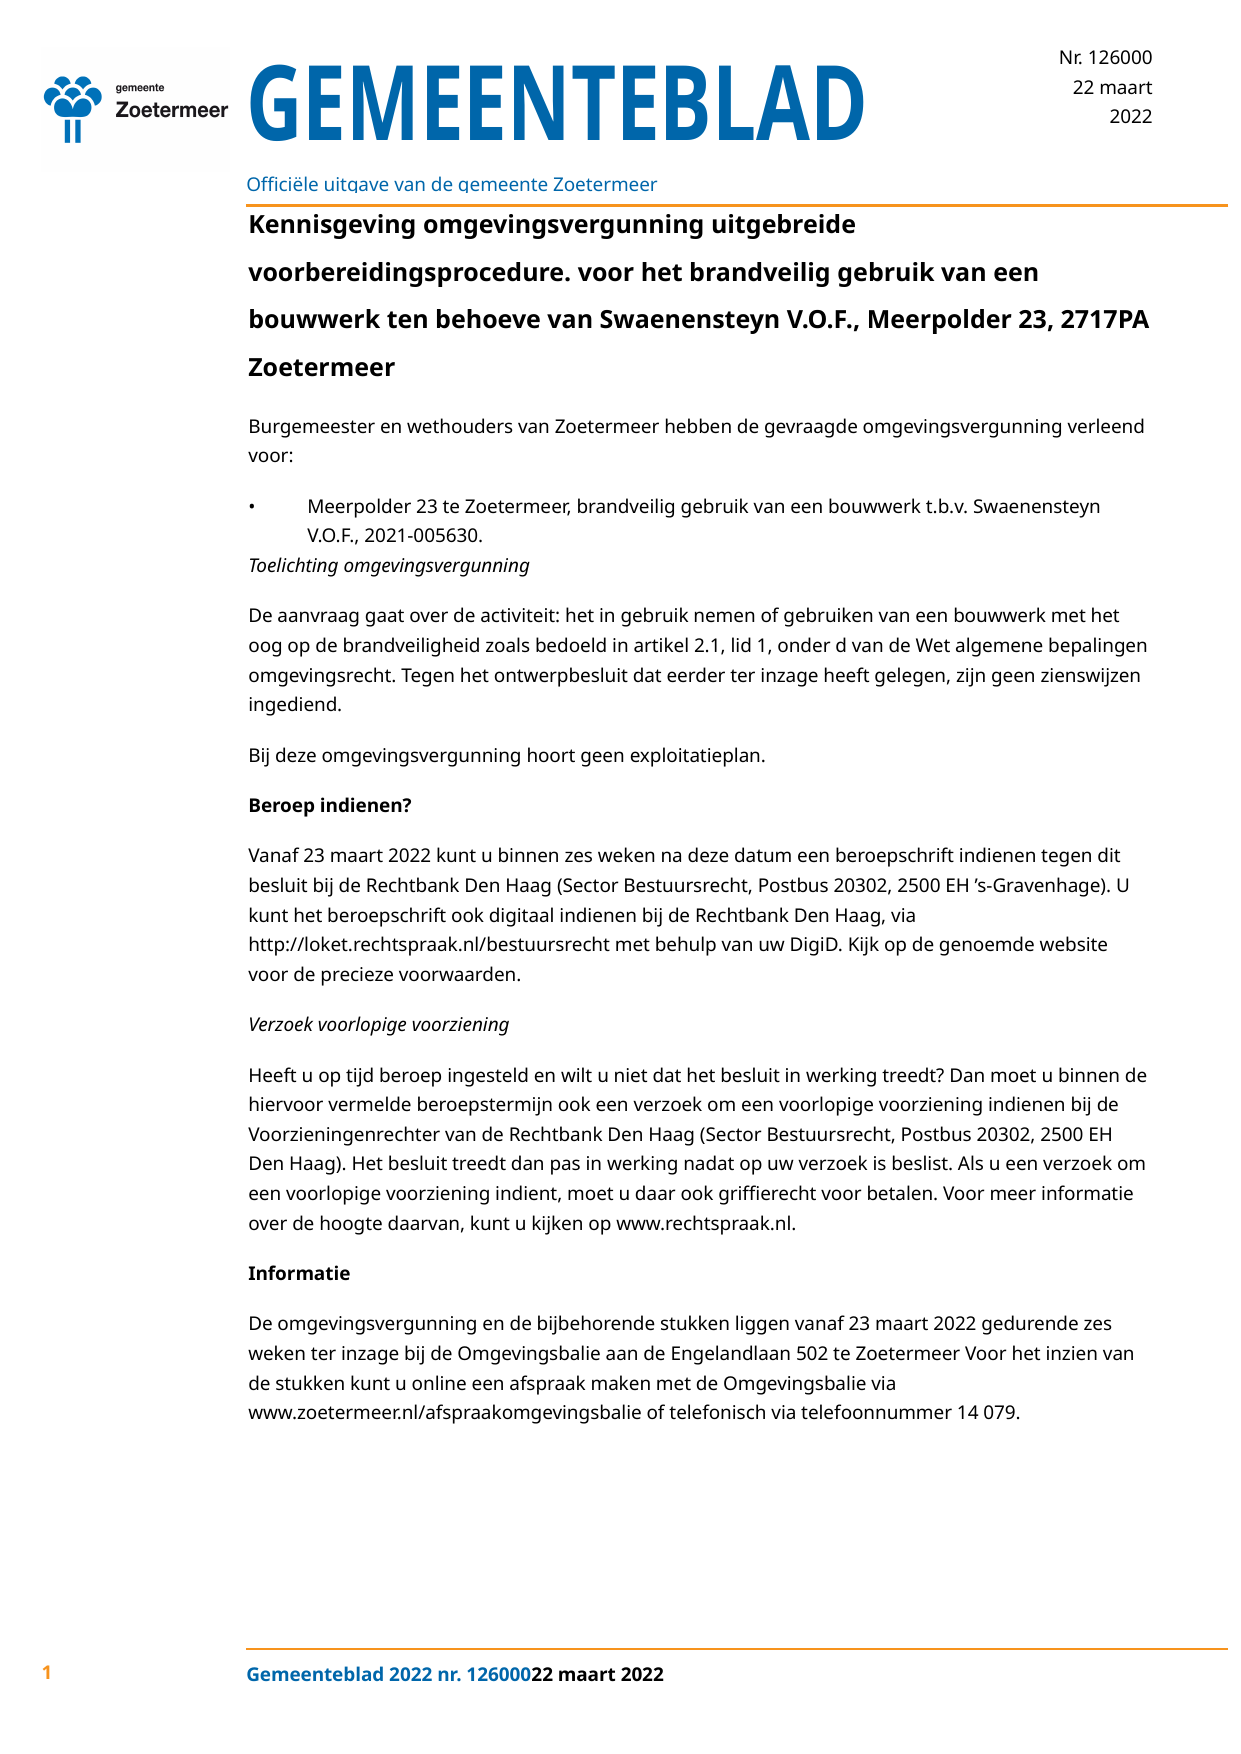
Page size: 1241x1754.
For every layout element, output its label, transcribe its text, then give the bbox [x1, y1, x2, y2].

text Bij deze omgevingsvergunning hoort geen exploitatieplan. [248, 742, 1152, 768]
text De omgevingsvergunning en de bijbehorende stukken liggen vanaf 23 maart 2022 gedurende zes weken ter inzage bij de Omgevingsbalie aan de Engelandlaan 502 te Zoetermeer Voor het inzien van de stukken kunt u online een afspraak maken met de Omgevingsbalie via www.zoetermeer.nl/afspraakomgevingsbalie of telefonisch via telefoonnummer 14 079. [248, 1311, 1152, 1425]
picture [41, 47, 231, 172]
text Beroep indienen? [248, 792, 1152, 818]
text Vanaf 23 maart 2022 kunt u binnen zes weken na deze datum een beroepschrift indienen tegen dit besluit bij de Rechtbank Den Haag (Sector Bestuursrecht, Postbus 20302, 2500 EH ’s-Gravenhage). U kunt het beroepschrift ook digitaal indienen bij de Rechtbank Den Haag, via http://loket.rechtspraak.nl/bestuursrecht met behulp van uw DigiD. Kijk op de genoemde website voor de precieze voorwaarden. [248, 843, 1152, 987]
text De aanvraag gaat over de activiteit: het in gebruik nemen of gebruiken van een bouwwerk met het oog op de brandveiligheid zoals bedoeld in artikel 2.1, lid 1, onder d van de Wet algemene bepalingen omgevingsrecht. Tegen het ontwerpbesluit dat eerder ter inzage heeft gelegen, zijn geen zienswijzen ingediend. [248, 603, 1152, 717]
text Informatie [248, 1260, 1152, 1286]
text Burgemeester en wethouders van Zoetermeer hebben de gevraagde omgevingsvergunning verleend voor: [248, 413, 1152, 468]
list Meerpolder 23 te Zoetermeer, brandveilig gebruik van een bouwwerk t.b.v. Swaenensteyn V.O.F., 2021-005630. [248, 493, 1152, 548]
text Toelichting omgevingsvergunning [248, 552, 1152, 578]
text Heeft u op tijd beroep ingesteld en wilt u niet dat het besluit in werking treedt? Dan moet u binnen de hiervoor vermelde beroepstermijn ook een verzoek om een voorlopige voorziening indienen bij de Voorzieningenrechter van de Rechtbank Den Haag (Sector Bestuursrecht, Postbus 20302, 2500 EH Den Haag). Het besluit treedt dan pas in werking nadat op uw verzoek is beslist. Als u een verzoek om een voorlopige voorziening indient, moet u daar ook griffierecht voor betalen. Voor meer informatie over de hoogte daarvan, kunt u kijken op www.rechtspraak.nl. [248, 1062, 1152, 1236]
text Kennisgeving omgevingsvergunning uitgebreide voorbereidingsprocedure. voor het brandveilig gebruik van een bouwwerk ten behoeve van Swaenensteyn V.O.F., Meerpolder 23, 2717PA Zoetermeer [248, 207, 1152, 384]
text Verzoek voorlopige voorziening [248, 1011, 1152, 1037]
